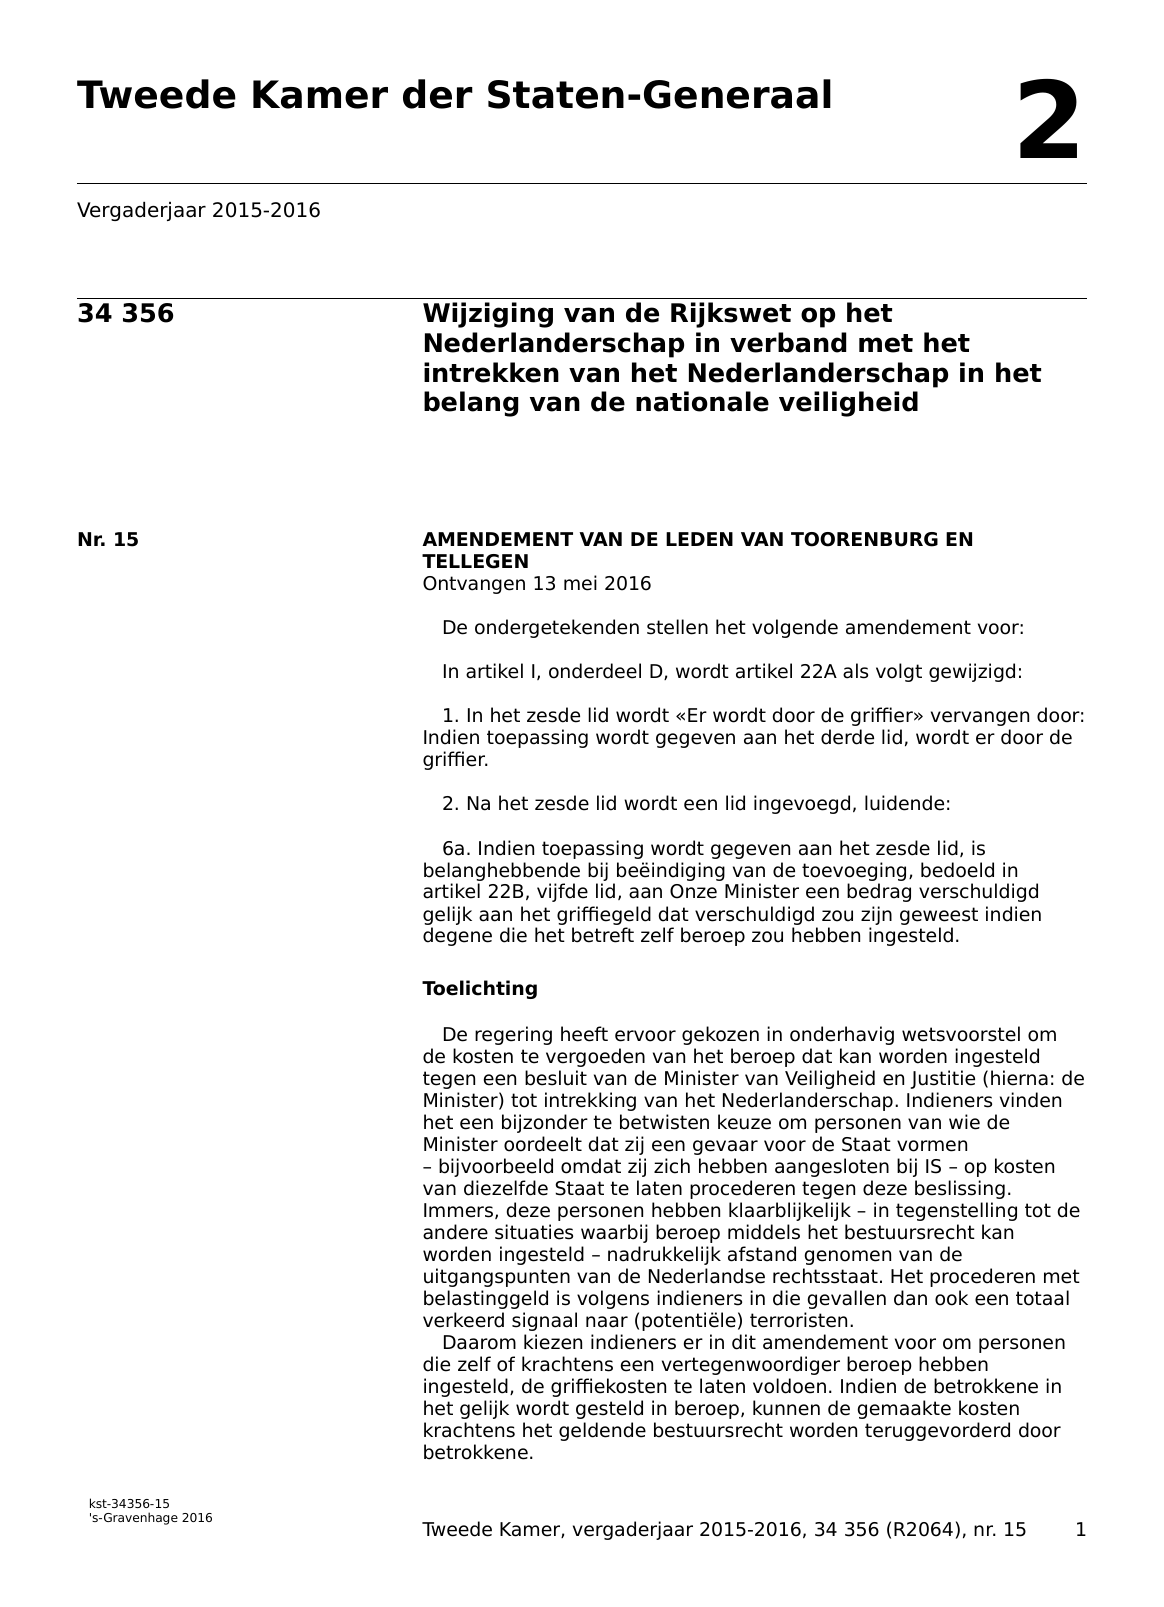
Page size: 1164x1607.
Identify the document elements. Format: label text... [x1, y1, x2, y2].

text 1. In het zesde lid wordt «Er wordt door de griffier» vervangen door: Indien toepassing wordt gegeven aan het derde lid, wordt er door de griffier. [422, 705, 1087, 771]
table_header Tweede Kamer der Staten-Generaal [77, 59, 886, 183]
text Ontvangen 13 mei 2016 [422, 573, 1087, 595]
text kst-34356-15 [88, 1497, 323, 1511]
subtitle Toelichting [422, 977, 1087, 999]
text In artikel I, onderdeel D, wordt artikel 22A als volgt gewijzigd: [422, 661, 1087, 683]
subtitle 34 356 Wijziging van de Rijkswet op het Nederlanderschap in verband met het intrekken van het Nederlanderschap in het belang van de nationale veiligheid [77, 299, 1087, 418]
subtitle Nr. 15 AMENDEMENT VAN DE LEDEN VAN TOORENBURG EN TELLEGEN [77, 529, 1087, 573]
text 's-Gravenhage 2016 [88, 1511, 323, 1525]
table_cell Vergaderjaar 2015-2016 [77, 184, 1087, 298]
text De ondergetekenden stellen het volgende amendement voor: [422, 617, 1087, 639]
text 2. Na het zesde lid wordt een lid ingevoegd, luidende: [422, 793, 1087, 815]
text De regering heeft ervoor gekozen in onderhavig wetsvoorstel om de kosten te vergoeden van het beroep dat kan worden ingesteld tegen een besluit van de Minister van Veiligheid en Justitie (hierna: de Minister) tot intrekking van het Nederlanderschap. Indieners vinden het een bijzonder te betwisten keuze om personen van wie de Minister oordeelt dat zij een gevaar voor de Staat vormen – bijvoorbeeld omdat zij zich hebben aangesloten bij IS – op kosten van diezelfde Staat te laten procederen tegen deze beslissing. Immers, deze personen hebben klaarblijkelijk – in tegenstelling tot de andere situaties waarbij beroep middels het bestuursrecht kan worden ingesteld – nadrukkelijk afstand genomen van de uitgangspunten van de Nederlandse rechtsstaat. Het procederen met belastinggeld is volgens indieners in die gevallen dan ook een totaal verkeerd signaal naar (potentiële) terroristen. [422, 1024, 1087, 1332]
text Daarom kiezen indieners er in dit amendement voor om personen die zelf of krachtens een vertegenwoordiger beroep hebben ingesteld, de griffiekosten te laten voldoen. Indien de betrokkene in het gelijk wordt gesteld in beroep, kunnen de gemaakte kosten krachtens het geldende bestuursrecht worden teruggevorderd door betrokkene. [422, 1332, 1087, 1464]
text 6a. Indien toepassing wordt gegeven aan het zesde lid, is belanghebbende bij beëindiging van de toevoeging, bedoeld in artikel 22B, vijfde lid, aan Onze Minister een bedrag verschuldigd gelijk aan het griffiegeld dat verschuldigd zou zijn geweest indien degene die het betreft zelf beroep zou hebben ingesteld. [422, 837, 1087, 947]
table_header 2 [886, 59, 1087, 183]
